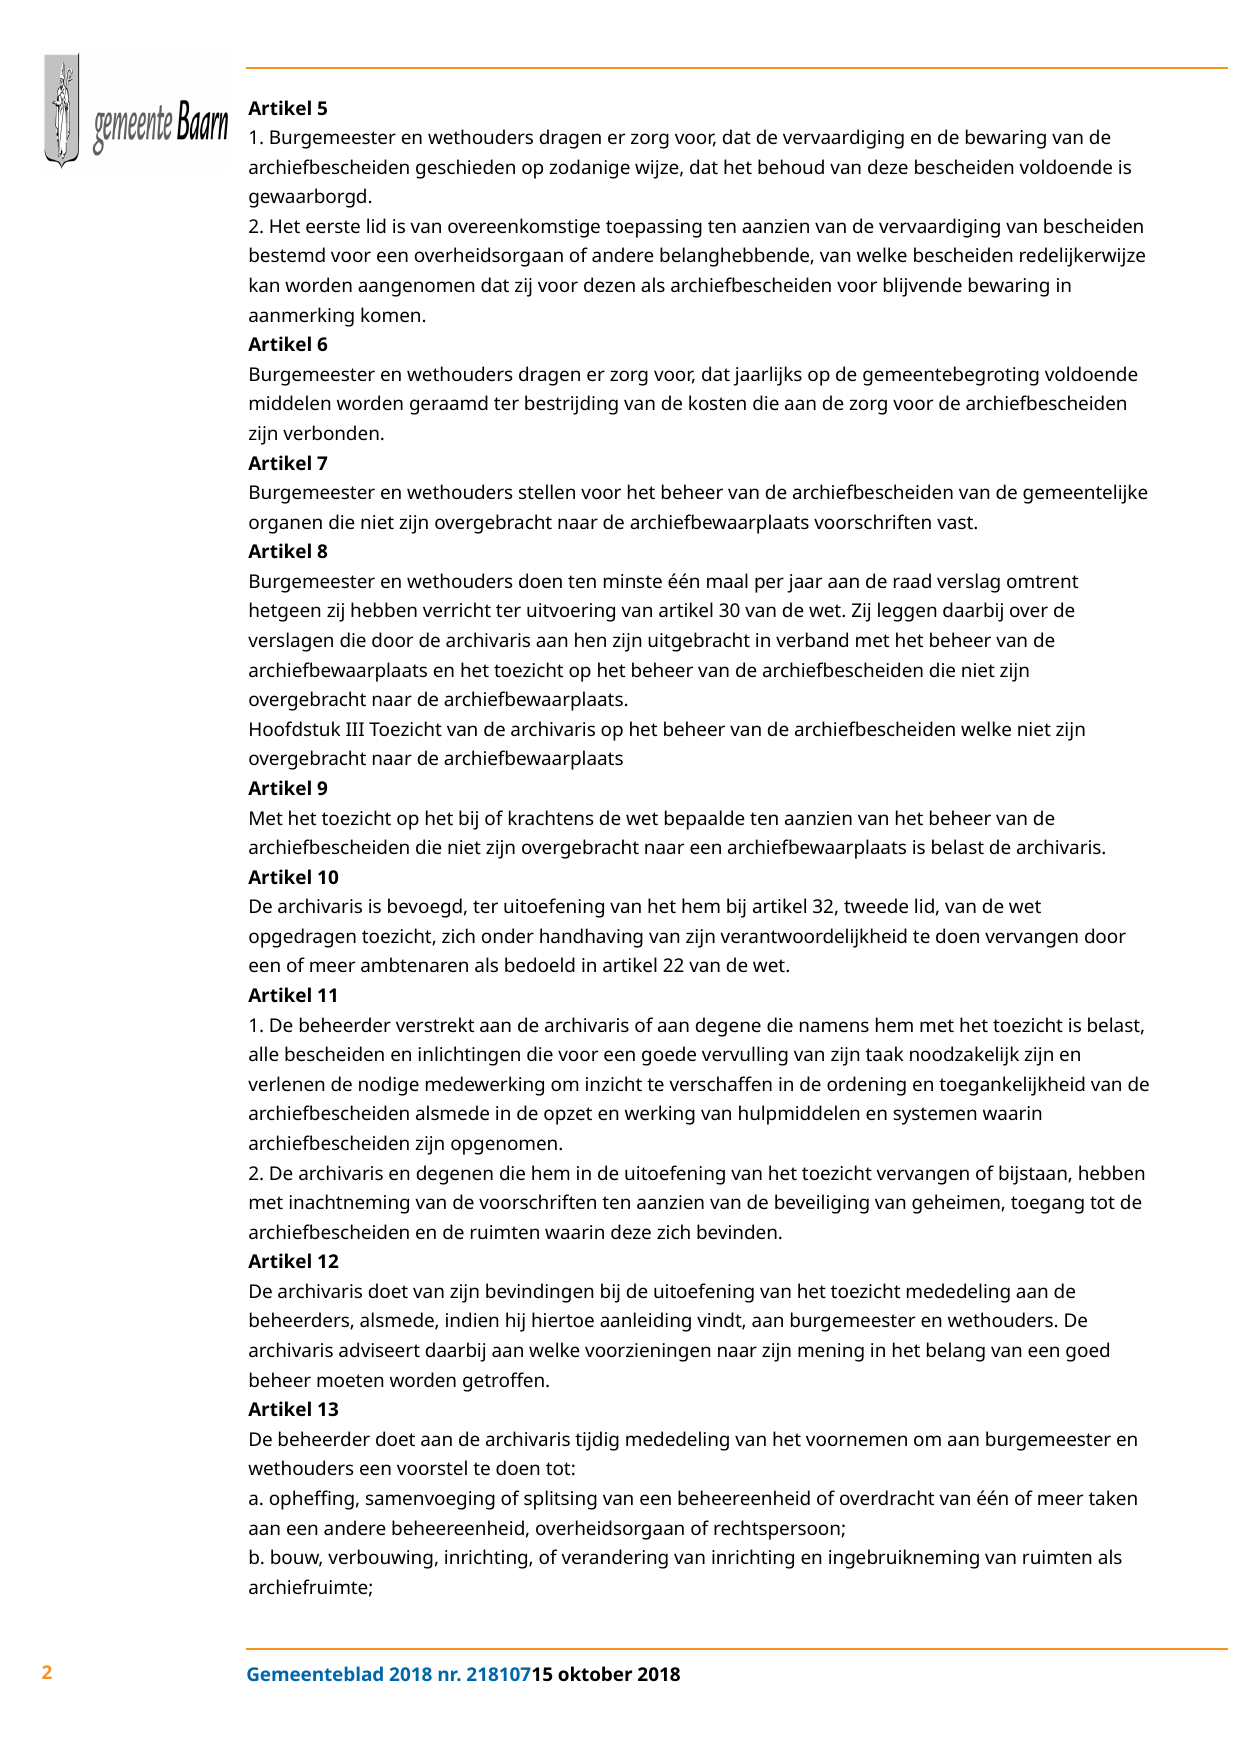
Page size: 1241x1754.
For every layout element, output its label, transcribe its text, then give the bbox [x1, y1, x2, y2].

text Burgemeester en wethouders doen ten minste één maal per jaar aan de raad verslag omtrent hetgeen zij hebben verricht ter uitvoering van artikel 30 van de wet. Zij leggen daarbij over de verslagen die door de archivaris aan hen zijn uitgebracht in verband met het beheer van de archiefbewaarplaats en het toezicht op het beheer van de archiefbescheiden die niet zijn overgebracht naar de archiefbewaarplaats. [248, 568, 1152, 712]
picture [41, 47, 231, 172]
text Artikel 9 [248, 775, 1152, 801]
text 1. Burgemeester en wethouders dragen er zorg voor, dat de vervaardiging en de bewaring van de archiefbescheiden geschieden op zodanige wijze, dat het behoud van deze bescheiden voldoende is gewaarborgd. [248, 124, 1152, 209]
text a. opheffing, samenvoeging of splitsing van een beheereenheid of overdracht van één of meer taken aan een andere beheereenheid, overheidsorgaan of rechtspersoon; [248, 1485, 1152, 1541]
text Met het toezicht op het bij of krachtens de wet bepaalde ten aanzien van het beheer van de archiefbescheiden die niet zijn overgebracht naar een archiefbewaarplaats is belast de archivaris. [248, 805, 1152, 860]
text Burgemeester en wethouders stellen voor het beheer van de archiefbescheiden van de gemeentelijke organen die niet zijn overgebracht naar de archiefbewaarplaats voorschriften vast. [248, 479, 1152, 535]
text Artikel 10 [248, 864, 1152, 890]
text 1. De beheerder verstrekt aan de archivaris of aan degene die namens hem met het toezicht is belast, alle bescheiden en inlichtingen die voor een goede vervulling van zijn taak noodzakelijk zijn en verlenen de nodige medewerking om inzicht te verschaffen in de ordening en toegankelijkheid van de archiefbescheiden alsmede in de opzet en werking van hulpmiddelen en systemen waarin archiefbescheiden zijn opgenomen. [248, 1012, 1152, 1156]
text Artikel 8 [248, 538, 1152, 564]
text De archivaris is bevoegd, ter uitoefening van het hem bij artikel 32, tweede lid, van de wet opgedragen toezicht, zich onder handhaving van zijn verantwoordelijkheid te doen vervangen door een of meer ambtenaren als bedoeld in artikel 22 van de wet. [248, 893, 1152, 978]
text De archivaris doet van zijn bevindingen bij de uitoefening van het toezicht mededeling aan de beheerders, alsmede, indien hij hiertoe aanleiding vindt, aan burgemeester en wethouders. De archivaris adviseert daarbij aan welke voorzieningen naar zijn mening in het belang van een goed beheer moeten worden getroffen. [248, 1278, 1152, 1393]
text b. bouw, verbouwing, inrichting, of verandering van inrichting en ingebruikneming van ruimten als archiefruimte; [248, 1544, 1152, 1600]
text Artikel 5 [248, 95, 1152, 121]
text Artikel 11 [248, 982, 1152, 1008]
text De beheerder doet aan de archivaris tijdig mededeling van het voornemen om aan burgemeester en wethouders een voorstel te doen tot: [248, 1426, 1152, 1481]
text Artikel 13 [248, 1396, 1152, 1422]
text 2. De archivaris en degenen die hem in de uitoefening van het toezicht vervangen of bijstaan, hebben met inachtneming van de voorschriften ten aanzien van de beveiliging van geheimen, toegang tot de archiefbescheiden en de ruimten waarin deze zich bevinden. [248, 1160, 1152, 1245]
text 2. Het eerste lid is van overeenkomstige toepassing ten aanzien van de vervaardiging van bescheiden bestemd voor een overheidsorgaan of andere belanghebbende, van welke bescheiden redelijkerwijze kan worden aangenomen dat zij voor dezen als archiefbescheiden voor blijvende bewaring in aanmerking komen. [248, 213, 1152, 328]
text Artikel 6 [248, 331, 1152, 357]
text Hoofdstuk III Toezicht van de archivaris op het beheer van de archiefbescheiden welke niet zijn overgebracht naar de archiefbewaarplaats [248, 716, 1152, 771]
text Artikel 12 [248, 1248, 1152, 1274]
text Burgemeester en wethouders dragen er zorg voor, dat jaarlijks op de gemeentebegroting voldoende middelen worden geraamd ter bestrijding van de kosten die aan de zorg voor de archiefbescheiden zijn verbonden. [248, 361, 1152, 446]
text Artikel 7 [248, 450, 1152, 476]
